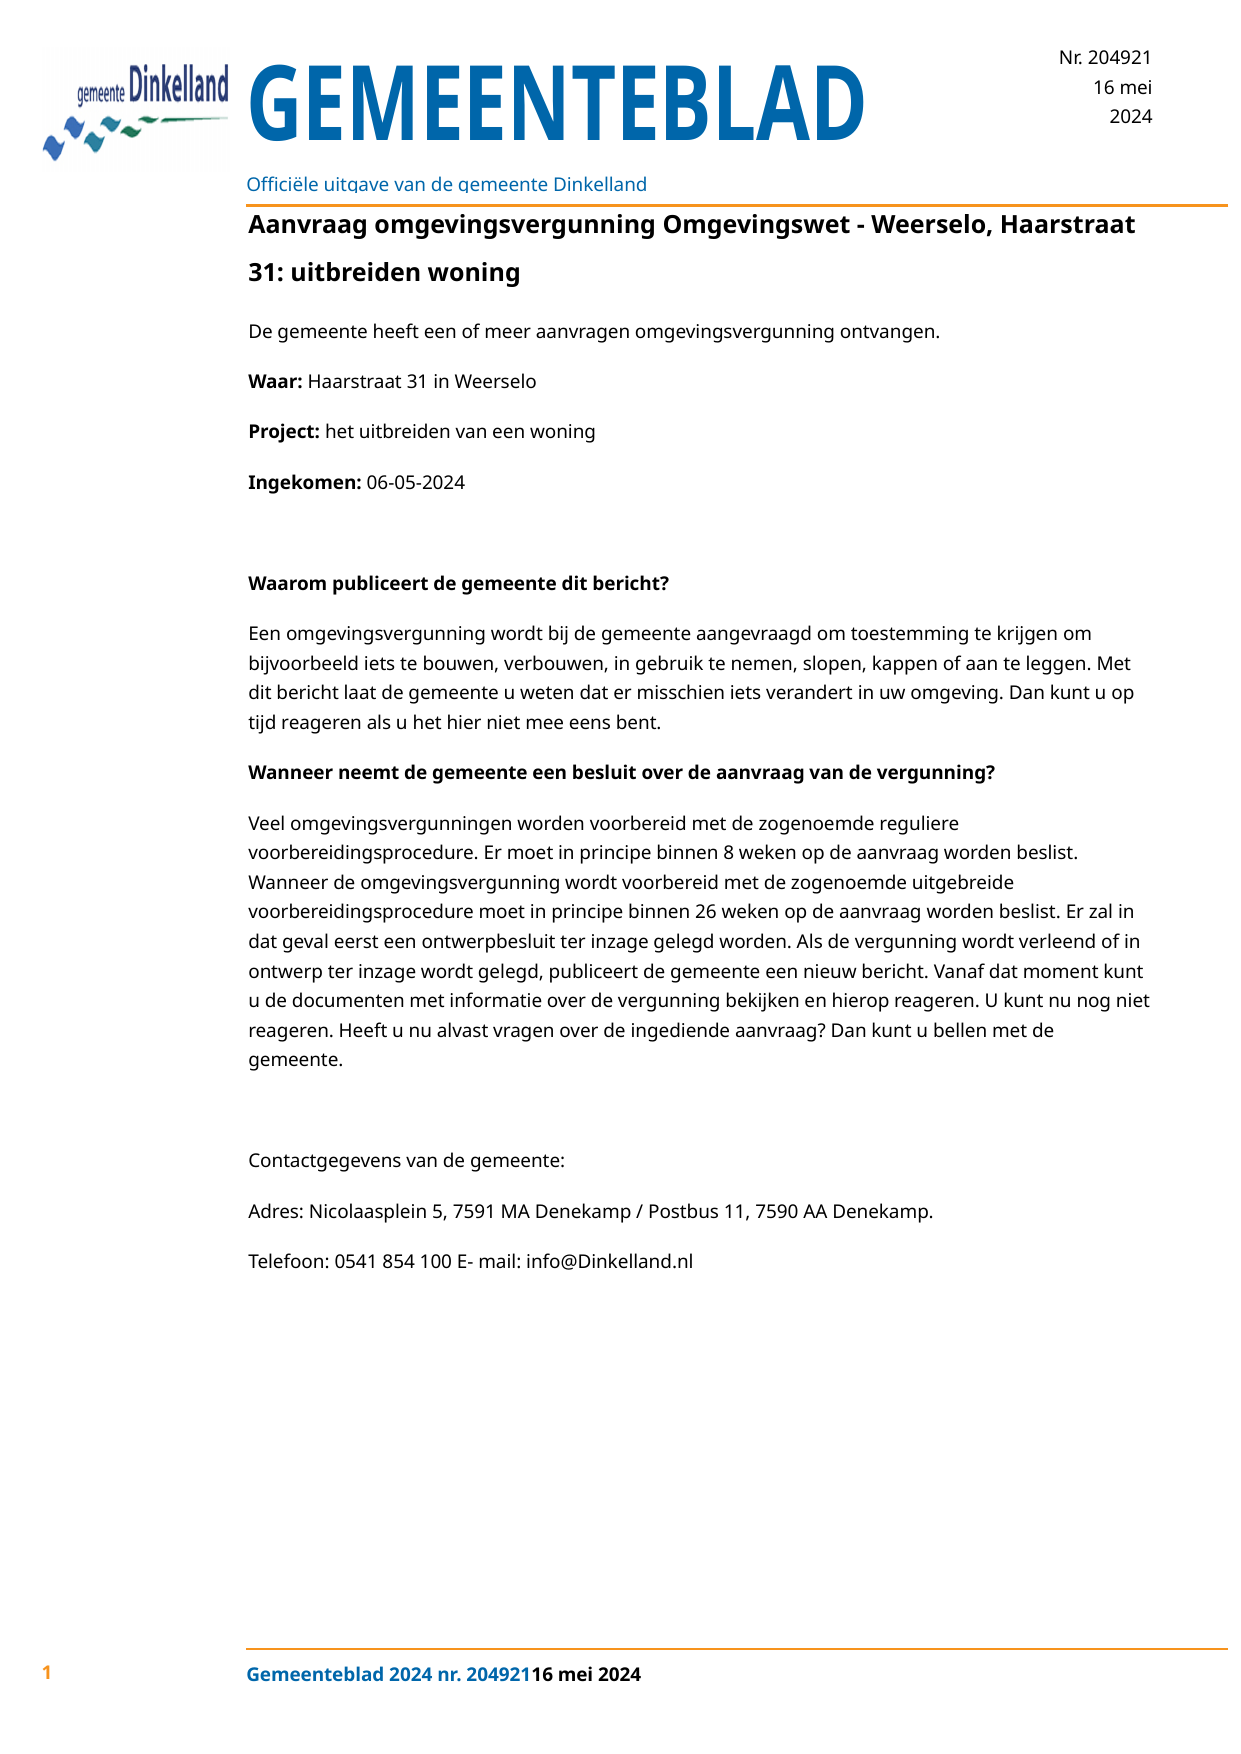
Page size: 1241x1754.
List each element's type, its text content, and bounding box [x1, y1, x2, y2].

text Wanneer neemt de gemeente een besluit over de aanvraag van de vergunning? [248, 759, 1152, 785]
text Telefoon: 0541 854 100 E- mail: info@Dinkelland.nl [248, 1248, 1152, 1274]
text Adres: Nicolaasplein 5, 7591 MA Denekamp / Postbus 11, 7590 AA Denekamp. [248, 1198, 1152, 1224]
text De gemeente heeft een of meer aanvragen omgevingsvergunning ontvangen. [248, 318, 1152, 344]
text Waar: Haarstraat 31 in Weerselo [248, 368, 1152, 394]
text Aanvraag omgevingsvergunning Omgevingswet - Weerselo, Haarstraat 31: uitbreiden woning [248, 207, 1152, 288]
picture [41, 47, 231, 172]
text Contactgegevens van de gemeente: [248, 1147, 1152, 1173]
text Veel omgevingsvergunningen worden voorbereid met de zogenoemde reguliere voorbereidingsprocedure. Er moet in principe binnen 8 weken op de aanvraag worden beslist. Wanneer de omgevingsvergunning wordt voorbereid met de zogenoemde uitgebreide voorbereidingsprocedure moet in principe binnen 26 weken op de aanvraag worden beslist. Er zal in dat geval eerst een ontwerpbesluit ter inzage gelegd worden. Als de vergunning wordt verleend of in ontwerp ter inzage wordt gelegd, publiceert de gemeente een nieuw bericht. Vanaf dat moment kunt u de documenten met informatie over de vergunning bekijken en hierop reageren. U kunt nu nog niet reageren. Heeft u nu alvast vragen over de ingediende aanvraag? Dan kunt u bellen met de gemeente. [248, 810, 1152, 1072]
text Project: het uitbreiden van een woning [248, 419, 1152, 444]
text Waarom publiceert de gemeente dit bericht? [248, 570, 1152, 596]
text Een omgevingsvergunning wordt bij de gemeente aangevraagd om toestemming te krijgen om bijvoorbeeld iets te bouwen, verbouwen, in gebruik te nemen, slopen, kappen of aan te leggen. Met dit bericht laat de gemeente u weten dat er misschien iets verandert in uw omgeving. Dan kunt u op tijd reageren als u het hier niet mee eens bent. [248, 620, 1152, 735]
text Ingekomen: 06-05-2024 [248, 469, 1152, 495]
